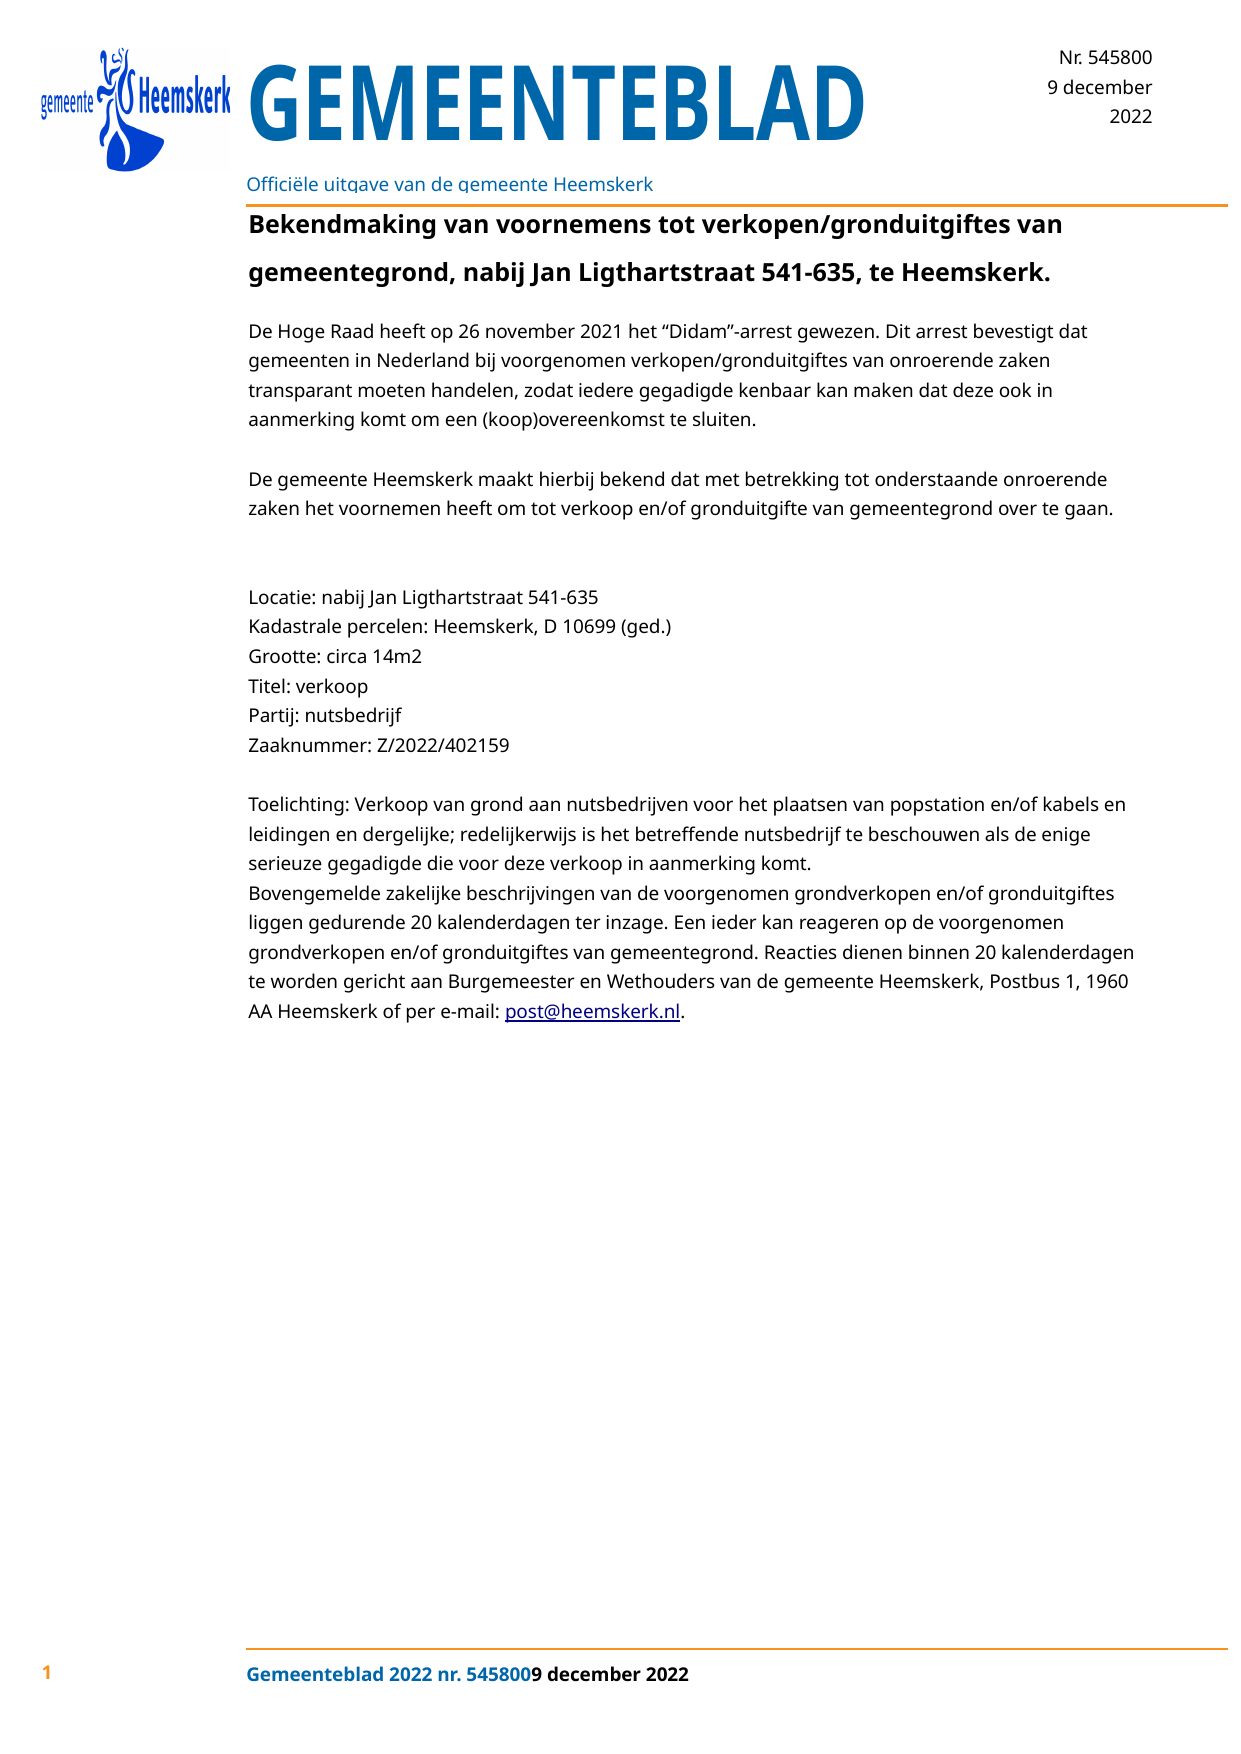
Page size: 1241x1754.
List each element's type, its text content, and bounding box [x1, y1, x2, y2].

text De gemeente Heemskerk maakt hierbij bekend dat met betrekking tot onderstaande onroerende zaken het voornemen heeft om tot verkoop en/of gronduitgifte van gemeentegrond over te gaan. [248, 466, 1152, 521]
text Titel: verkoop [248, 673, 1152, 699]
text Partij: nutsbedrijf [248, 702, 1152, 728]
text Kadastrale percelen: Heemskerk, D 10699 (ged.) [248, 614, 1152, 639]
text De Hoge Raad heeft op 26 november 2021 het “Didam”-arrest gewezen. Dit arrest bevestigt dat gemeenten in Nederland bij voorgenomen verkopen/gronduitgiftes van onroerende zaken transparant moeten handelen, zodat iedere gegadigde kenbaar kan maken dat deze ook in aanmerking komt om een (koop)overeenkomst te sluiten. [248, 318, 1152, 432]
text Bovengemelde zakelijke beschrijvingen van de voorgenomen grondverkopen en/of gronduitgiftes liggen gedurende 20 kalenderdagen ter inzage. Een ieder kan reageren op de voorgenomen grondverkopen en/of gronduitgiftes van gemeentegrond. Reacties dienen binnen 20 kalenderdagen te worden gericht aan Burgemeester en Wethouders van de gemeente Heemskerk, Postbus 1, 1960 AA Heemskerk of per e-mail: post@heemskerk.nl. [248, 880, 1152, 1024]
text Bekendmaking van voornemens tot verkopen/gronduitgiftes van gemeentegrond, nabij Jan Ligthartstraat 541-635, te Heemskerk. [248, 207, 1152, 288]
picture [41, 47, 231, 172]
text Locatie: nabij Jan Ligthartstraat 541-635 [248, 584, 1152, 610]
text Zaaknummer: Z/2022/402159 [248, 732, 1152, 758]
text Grootte: circa 14m2 [248, 643, 1152, 669]
text Toelichting: Verkoop van grond aan nutsbedrijven voor het plaatsen van popstation en/of kabels en leidingen en dergelijke; redelijkerwijs is het betreffende nutsbedrijf te beschouwen als de enige serieuze gegadigde die voor deze verkoop in aanmerking komt. [248, 791, 1152, 876]
